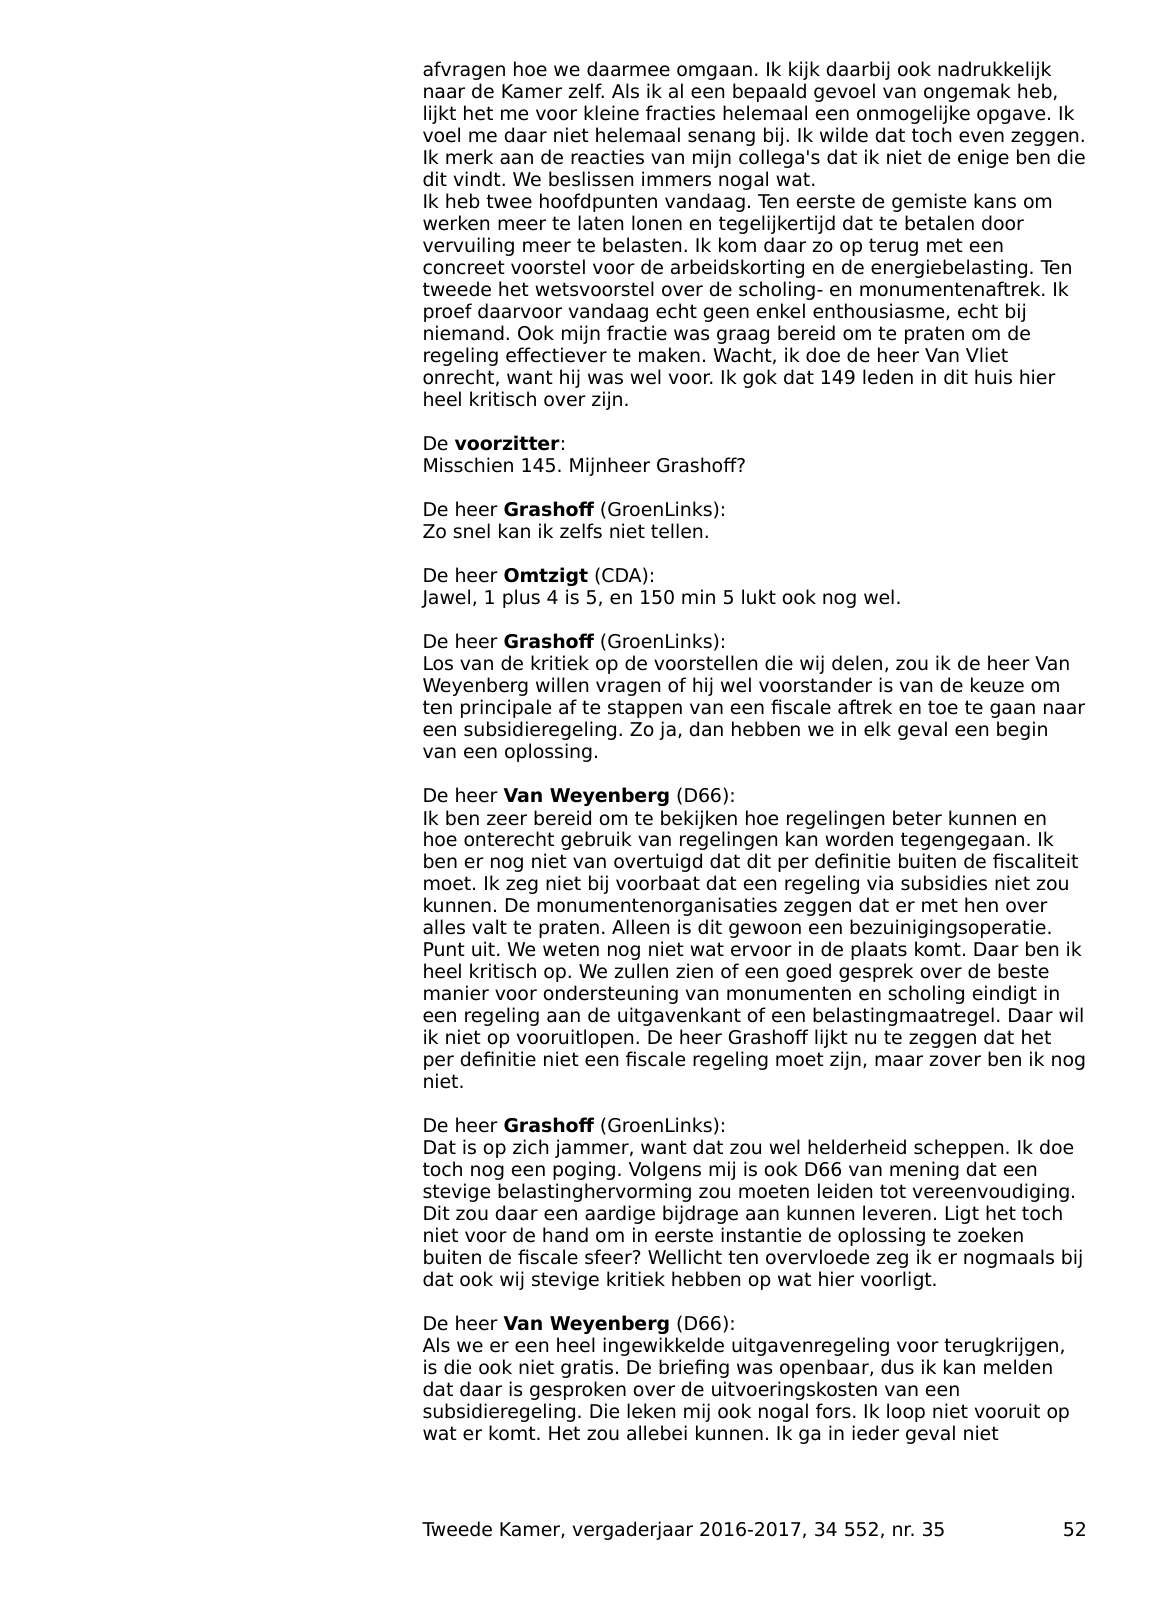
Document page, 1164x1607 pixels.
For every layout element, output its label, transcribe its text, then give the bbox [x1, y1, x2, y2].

text De heer Van Weyenberg (D66): [422, 1313, 1087, 1335]
text De voorzitter: [422, 433, 1087, 455]
text De heer Grashoff (GroenLinks): [422, 631, 1087, 653]
text Jawel, 1 plus 4 is 5, en 150 min 5 lukt ook nog wel. [422, 587, 1087, 609]
text De heer Van Weyenberg (D66): [422, 785, 1087, 807]
text Zo snel kan ik zelfs niet tellen. [422, 521, 1087, 543]
text De heer Grashoff (GroenLinks): [422, 1115, 1087, 1137]
text Dat is op zich jammer, want dat zou wel helderheid scheppen. Ik doe toch nog een poging. Volgens mij is ook D66 van mening dat een stevige belastinghervorming zou moeten leiden tot vereenvoudiging. Dit zou daar een aardige bijdrage aan kunnen leveren. Ligt het toch niet voor de hand om in eerste instantie de oplossing te zoeken buiten de fiscale sfeer? Wellicht ten overvloede zeg ik er nogmaals bij dat ook wij stevige kritiek hebben op wat hier voorligt. [422, 1137, 1087, 1291]
text Misschien 145. Mijnheer Grashoff? [422, 455, 1087, 477]
text Ik ben zeer bereid om te bekijken hoe regelingen beter kunnen en hoe onterecht gebruik van regelingen kan worden tegengegaan. Ik ben er nog niet van overtuigd dat dit per definitie buiten de fiscaliteit moet. Ik zeg niet bij voorbaat dat een regeling via subsidies niet zou kunnen. De monumentenorganisaties zeggen dat er met hen over alles valt te praten. Alleen is dit gewoon een bezuinigingsoperatie. Punt uit. We weten nog niet wat ervoor in de plaats komt. Daar ben ik heel kritisch op. We zullen zien of een goed gesprek over de beste manier voor ondersteuning van monumenten en scholing eindigt in een regeling aan de uitgavenkant of een belastingmaatregel. Daar wil ik niet op vooruitlopen. De heer Grashoff lijkt nu te zeggen dat het per definitie niet een fiscale regeling moet zijn, maar zover ben ik nog niet. [422, 807, 1087, 1093]
text Ik heb twee hoofdpunten vandaag. Ten eerste de gemiste kans om werken meer te laten lonen en tegelijkertijd dat te betalen door vervuiling meer te belasten. Ik kom daar zo op terug met een concreet voorstel voor de arbeidskorting en de energiebelasting. Ten tweede het wetsvoorstel over de scholing- en monumentenaftrek. Ik proef daarvoor vandaag echt geen enkel enthousiasme, echt bij niemand. Ook mijn fractie was graag bereid om te praten om de regeling effectiever te maken. Wacht, ik doe de heer Van Vliet onrecht, want hij was wel voor. Ik gok dat 149 leden in dit huis hier heel kritisch over zijn. [422, 191, 1087, 411]
text afvragen hoe we daarmee omgaan. Ik kijk daarbij ook nadrukkelijk naar de Kamer zelf. Als ik al een bepaald gevoel van ongemak heb, lijkt het me voor kleine fracties helemaal een onmogelijke opgave. Ik voel me daar niet helemaal senang bij. Ik wilde dat toch even zeggen. Ik merk aan de reacties van mijn collega's dat ik niet de enige ben die dit vindt. We beslissen immers nogal wat. [422, 59, 1087, 191]
text De heer Grashoff (GroenLinks): [422, 499, 1087, 521]
text Los van de kritiek op de voorstellen die wij delen, zou ik de heer Van Weyenberg willen vragen of hij wel voorstander is van de keuze om ten principale af te stappen van een fiscale aftrek en toe te gaan naar een subsidieregeling. Zo ja, dan hebben we in elk geval een begin van een oplossing. [422, 653, 1087, 763]
text De heer Omtzigt (CDA): [422, 565, 1087, 587]
text Als we er een heel ingewikkelde uitgavenregeling voor terugkrijgen, is die ook niet gratis. De briefing was openbaar, dus ik kan melden dat daar is gesproken over de uitvoeringskosten van een subsidieregeling. Die leken mij ook nogal fors. Ik loop niet vooruit op wat er komt. Het zou allebei kunnen. Ik ga in ieder geval niet [422, 1335, 1087, 1445]
